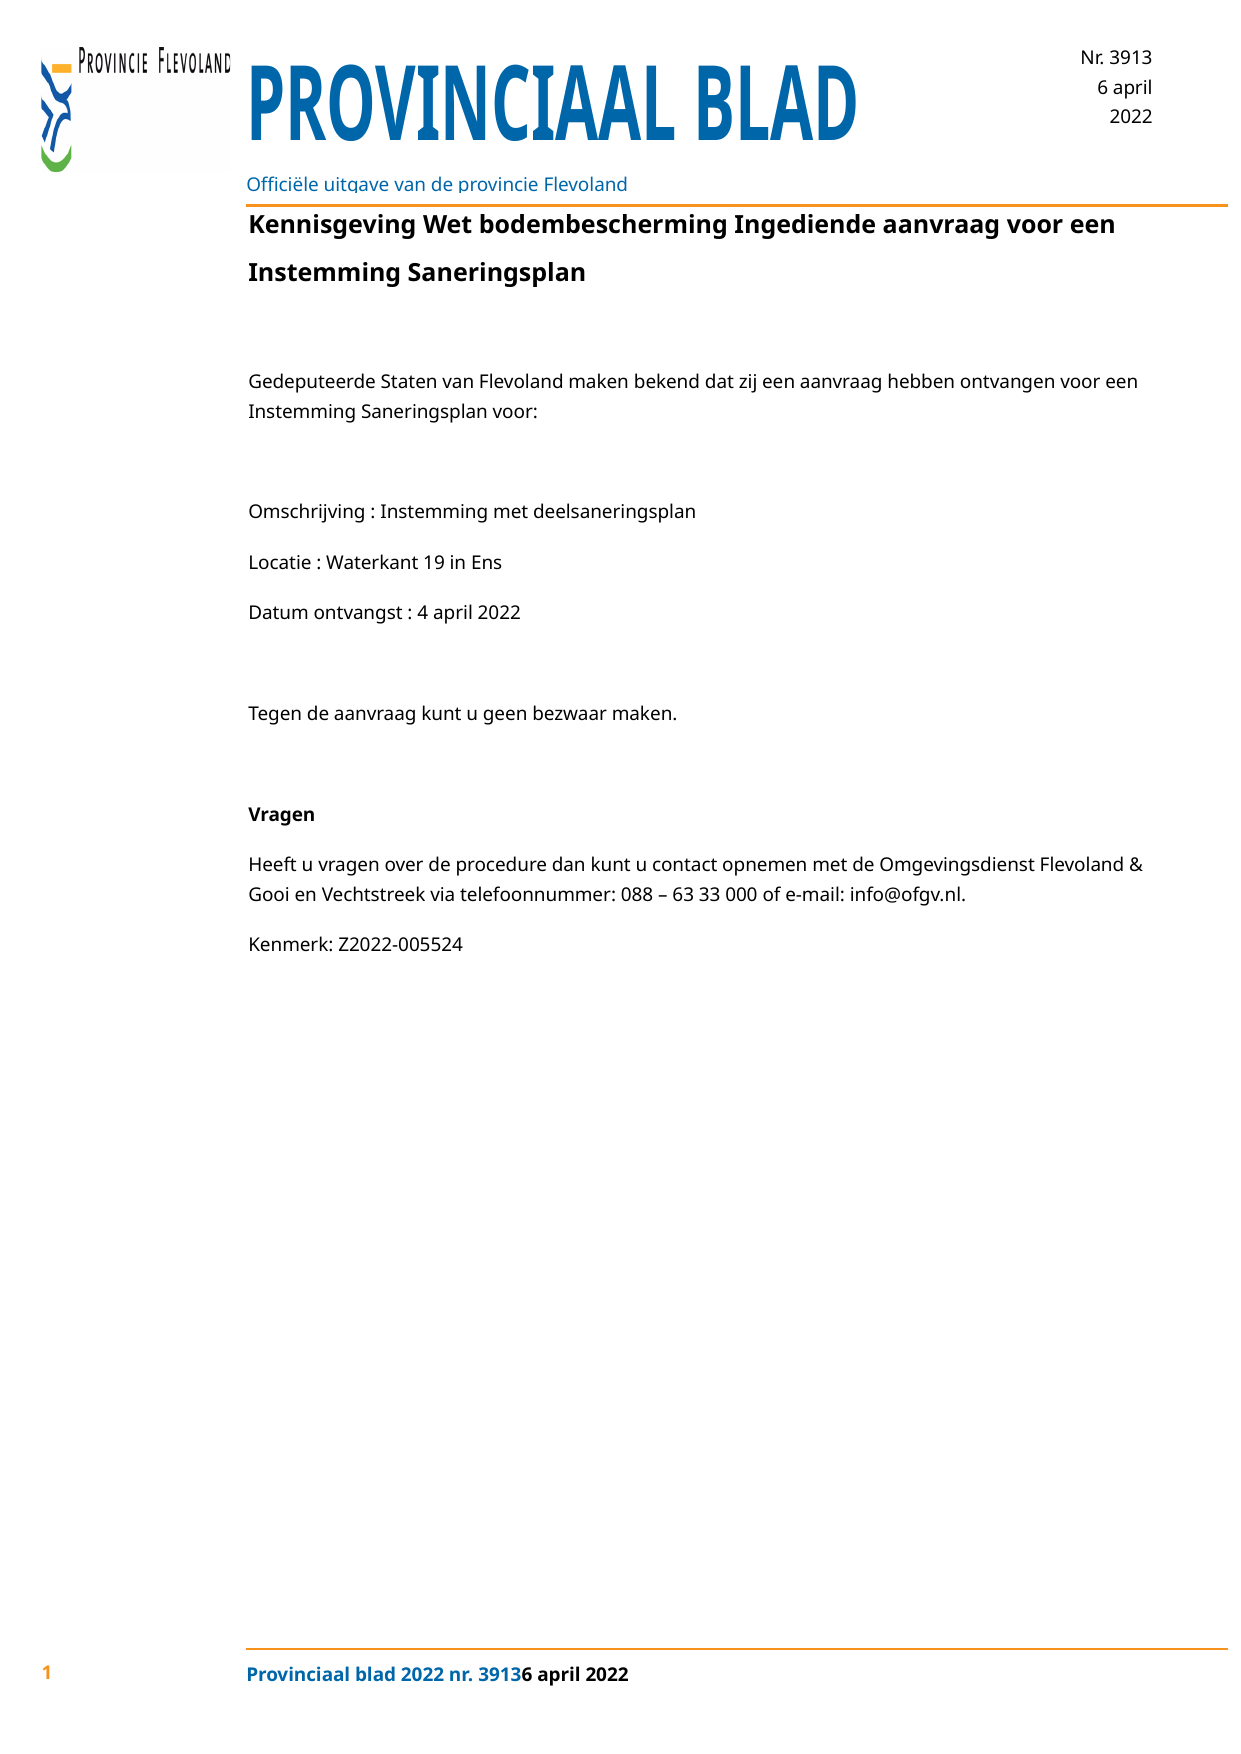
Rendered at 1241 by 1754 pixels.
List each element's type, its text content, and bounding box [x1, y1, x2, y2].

picture [41, 47, 231, 172]
text Datum ontvangst : 4 april 2022 [248, 599, 1152, 625]
text Vragen [248, 801, 1152, 827]
text Tegen de aanvraag kunt u geen bezwaar maken. [248, 700, 1152, 726]
text Omschrijving : Instemming met deelsaneringsplan [248, 499, 1152, 524]
text Heeft u vragen over de procedure dan kunt u contact opnemen met de Omgevingsdienst Flevoland & Gooi en Vechtstreek via telefoonnummer: 088 – 63 33 000 of e-mail: info@ofgv.nl. [248, 852, 1152, 907]
text Gedeputeerde Staten van Flevoland maken bekend dat zij een aanvraag hebben ontvangen voor een Instemming Saneringsplan voor: [248, 368, 1152, 424]
text Kennisgeving Wet bodembescherming Ingediende aanvraag voor een Instemming Saneringsplan [248, 207, 1152, 288]
text Locatie : Waterkant 19 in Ens [248, 549, 1152, 575]
text Kenmerk: Z2022-005524 [248, 932, 1152, 957]
